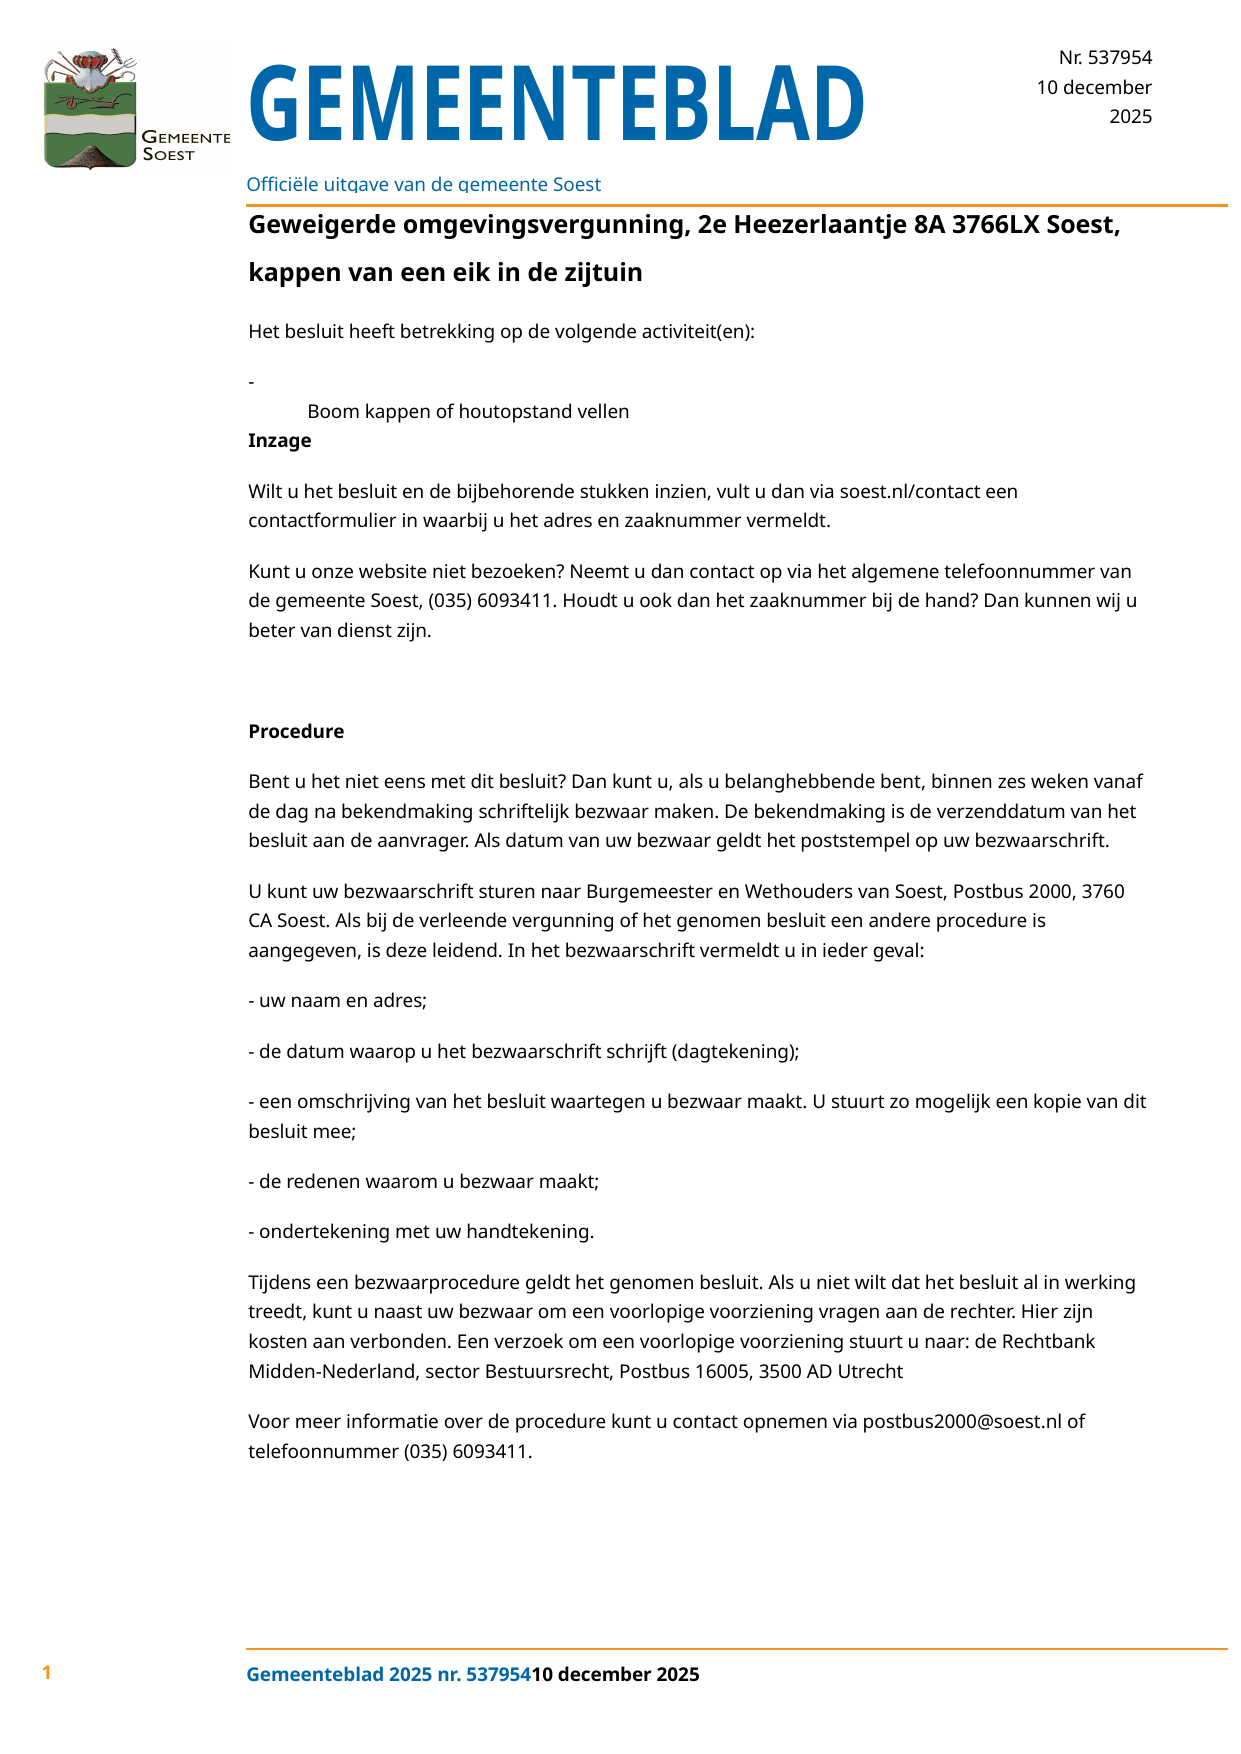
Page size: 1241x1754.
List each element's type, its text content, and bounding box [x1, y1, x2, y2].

text Tijdens een bezwaarprocedure geldt het genomen besluit. Als u niet wilt dat het besluit al in werking treedt, kunt u naast uw bezwaar om een voorlopige voorziening vragen aan de rechter. Hier zijn kosten aan verbonden. Een verzoek om een voorlopige voorziening stuurt u naar: de Rechtbank Midden-Nederland, sector Bestuursrecht, Postbus 16005, 3500 AD Utrecht [248, 1269, 1152, 1384]
text - een omschrijving van het besluit waartegen u bezwaar maakt. U stuurt zo mogelijk een kopie van dit besluit mee; [248, 1088, 1152, 1144]
text Wilt u het besluit en de bijbehorende stukken inzien, vult u dan via soest.nl/contact een contactformulier in waarbij u het adres en zaaknummer vermeldt. [248, 478, 1152, 533]
text Geweigerde omgevingsvergunning, 2e Heezerlaantje 8A 3766LX Soest, kappen van een eik in de zijtuin [248, 207, 1152, 288]
text - de datum waarop u het bezwaarschrift schrijft (dagtekening); [248, 1038, 1152, 1064]
text Bent u het niet eens met dit besluit? Dan kunt u, als u belanghebbende bent, binnen zes weken vanaf de dag na bekendmaking schriftelijk bezwaar maken. De bekendmaking is de verzenddatum van het besluit aan de aanvrager. Als datum van uw bezwaar geldt het poststempel op uw bezwaarschrift. [248, 768, 1152, 853]
text U kunt uw bezwaarschrift sturen naar Burgemeester en Wethouders van Soest, Postbus 2000, 3760 CA Soest. Als bij de verleende vergunning of het genomen besluit een andere procedure is aangegeven, is deze leidend. In het bezwaarschrift vermeldt u in ieder geval: [248, 878, 1152, 963]
picture [41, 47, 231, 172]
list Boom kappen of houtopstand vellen [248, 398, 1152, 424]
text - uw naam en adres; [248, 987, 1152, 1013]
text - de redenen waarom u bezwaar maakt; [248, 1168, 1152, 1194]
text Kunt u onze website niet bezoeken? Neemt u dan contact op via het algemene telefoonnummer van de gemeente Soest, (035) 6093411. Houdt u ook dan het zaaknummer bij de hand? Dan kunnen wij u beter van dienst zijn. [248, 558, 1152, 643]
text - ondertekening met uw handtekening. [248, 1219, 1152, 1244]
text Inzage [248, 427, 1152, 453]
text Procedure [248, 718, 1152, 744]
text Het besluit heeft betrekking op de volgende activiteit(en): [248, 318, 1152, 344]
text Voor meer informatie over de procedure kunt u contact opnemen via postbus2000@soest.nl of telefoonnummer (035) 6093411. [248, 1408, 1152, 1464]
